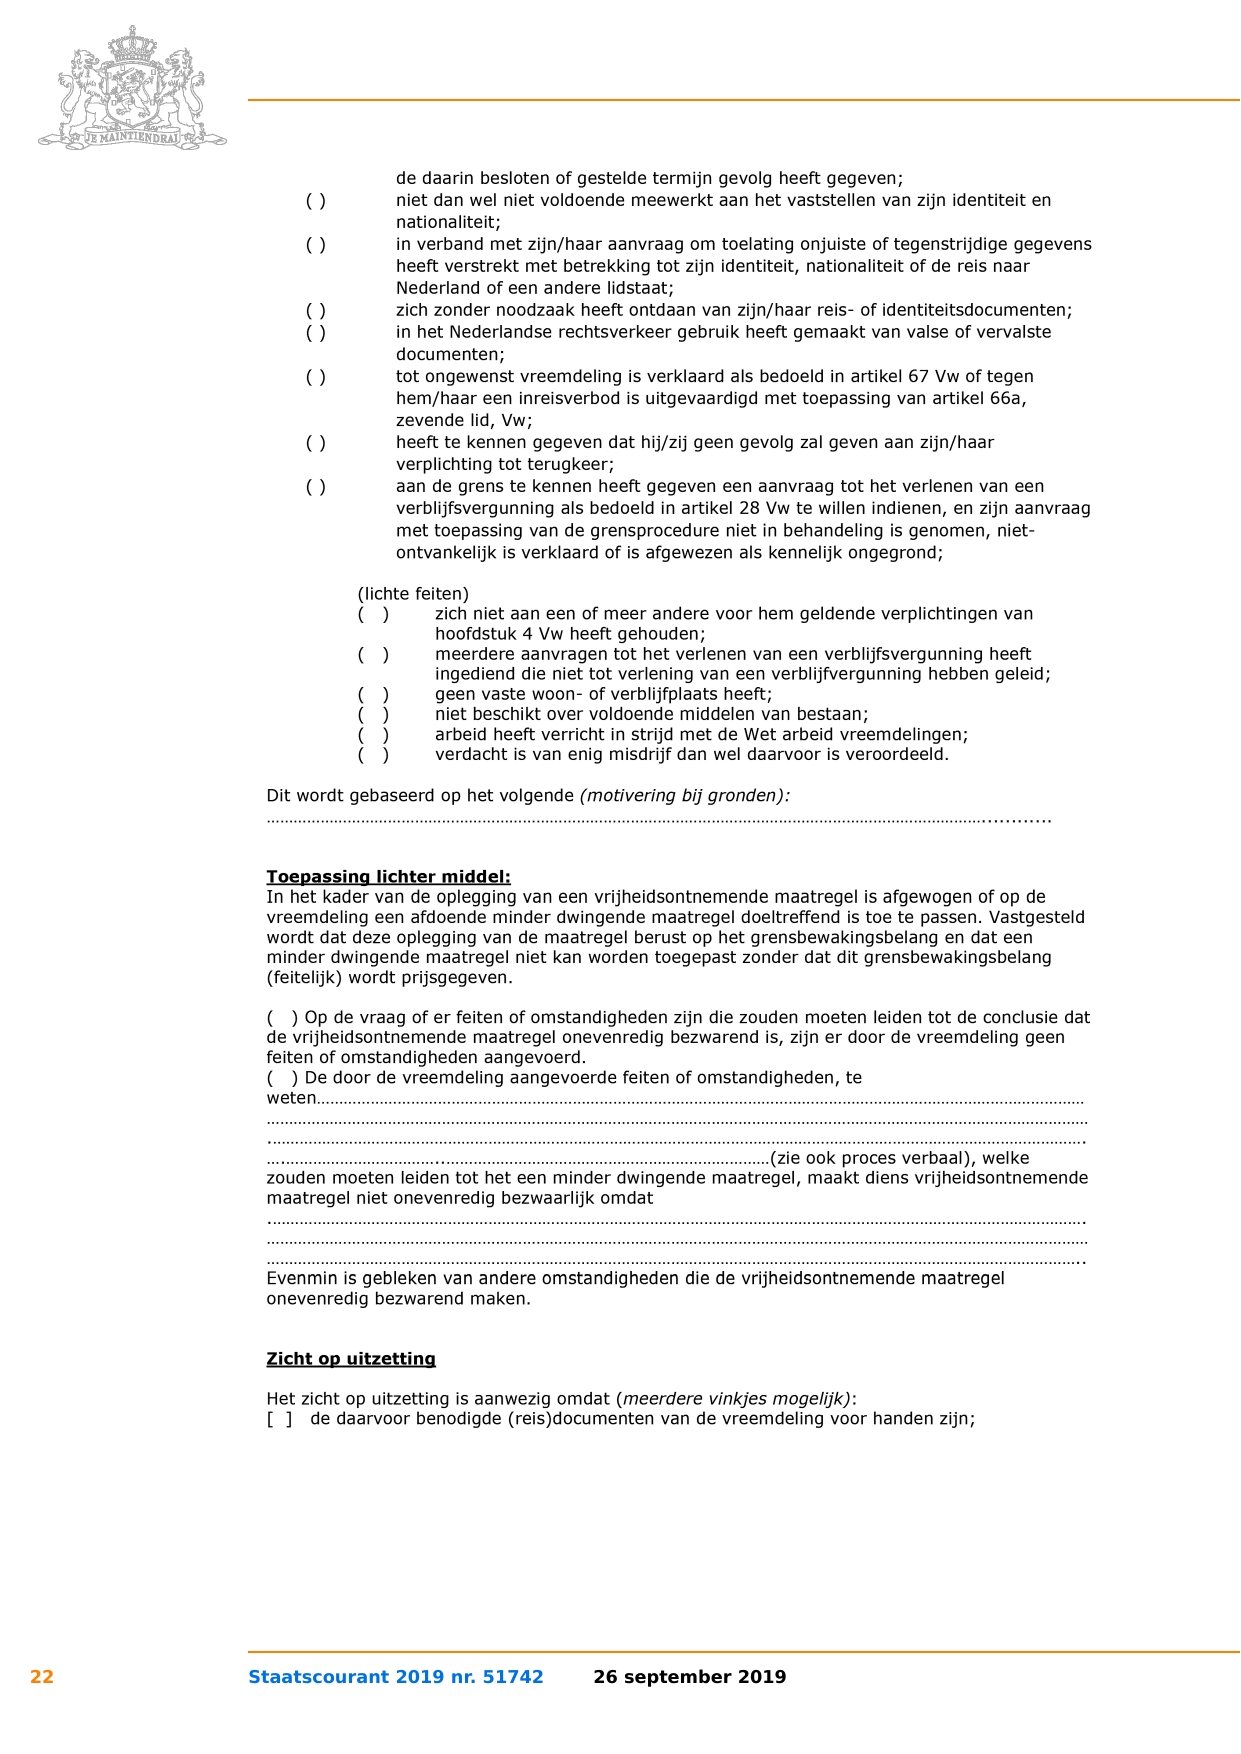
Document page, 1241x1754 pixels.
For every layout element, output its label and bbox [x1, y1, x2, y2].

picture [38, 25, 227, 150]
picture [248, 151, 1134, 1463]
